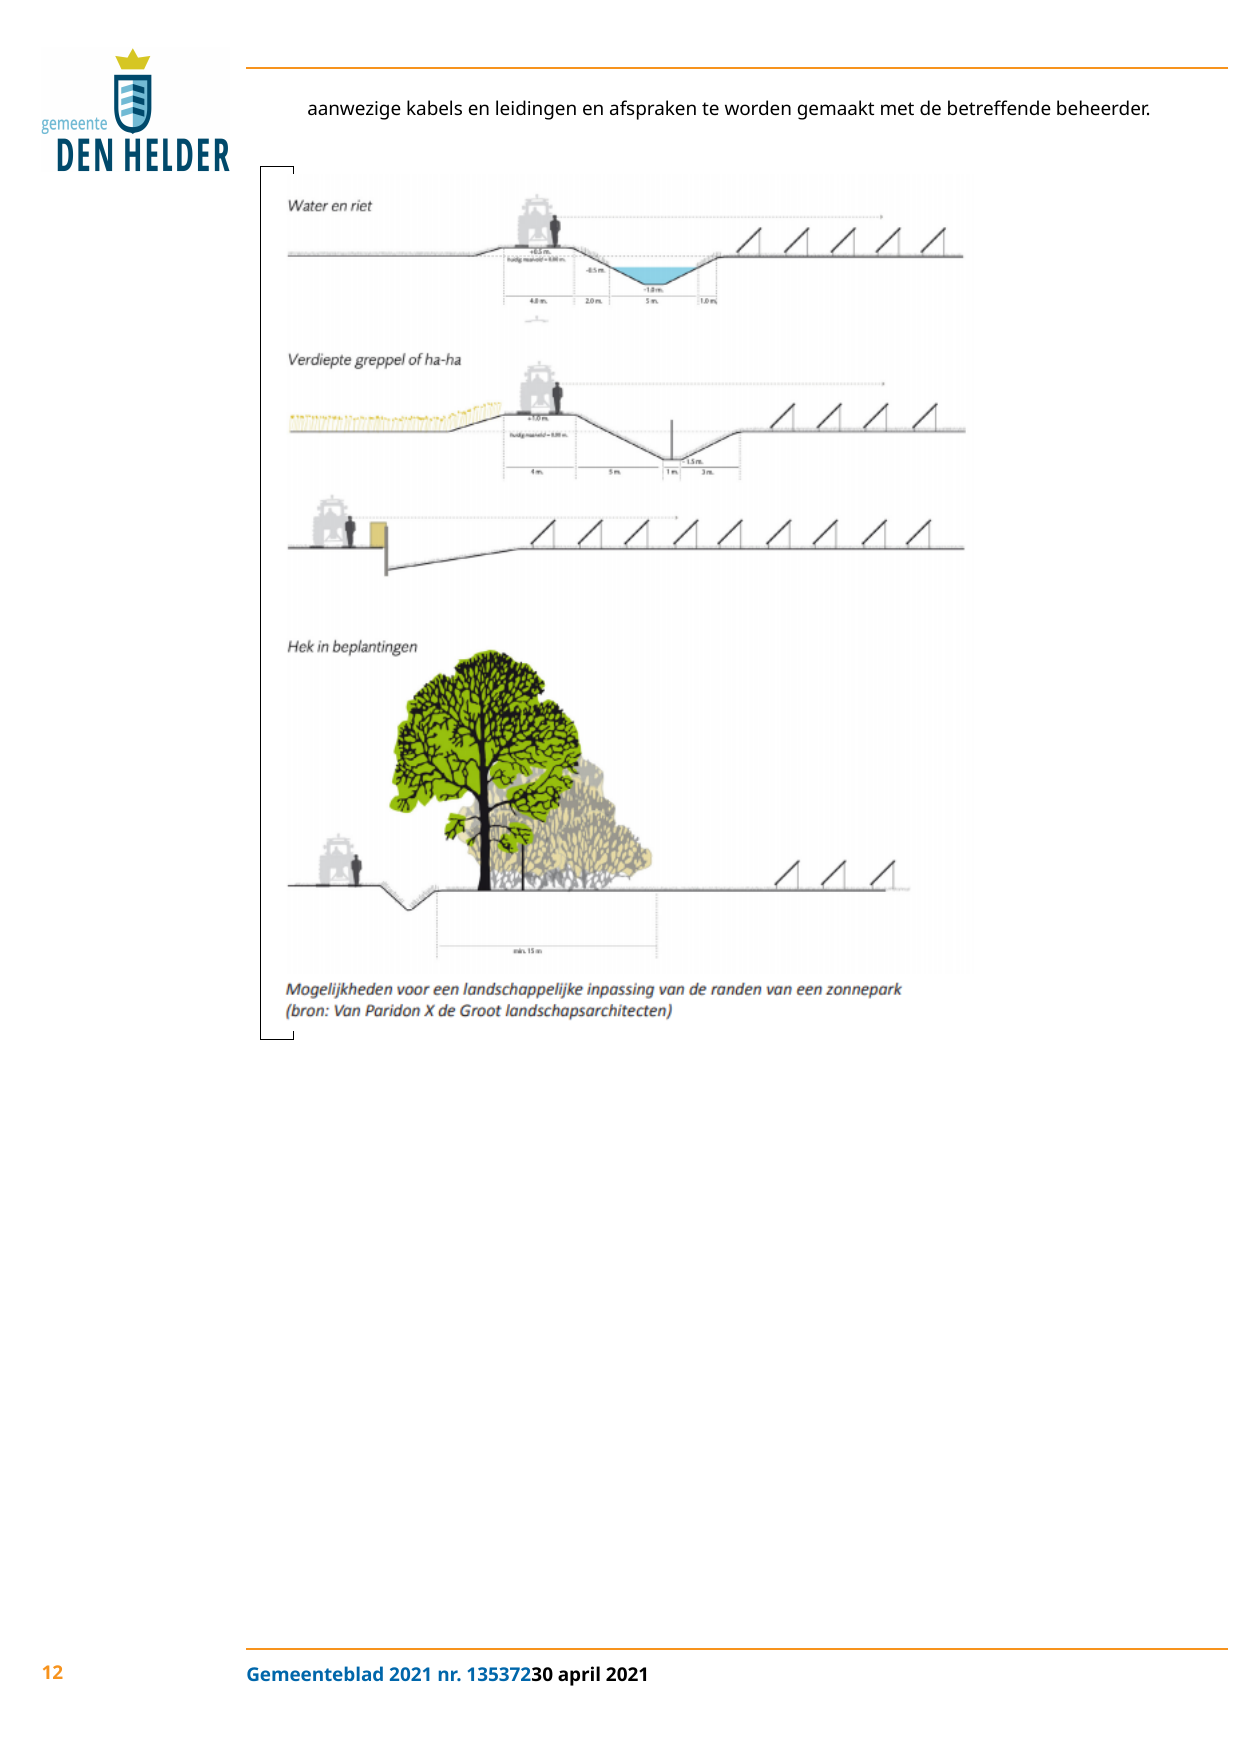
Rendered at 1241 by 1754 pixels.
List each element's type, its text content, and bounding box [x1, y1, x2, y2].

picture [268, 174, 978, 1031]
picture [100, 154, 106, 172]
picture [182, 144, 187, 165]
picture [41, 47, 231, 172]
picture [220, 160, 224, 172]
picture [130, 157, 135, 172]
list aanwezige kabels en leidingen en afspraken te worden gemaakt met de betreffende beheerder. [248, 95, 1152, 121]
picture [63, 144, 68, 165]
